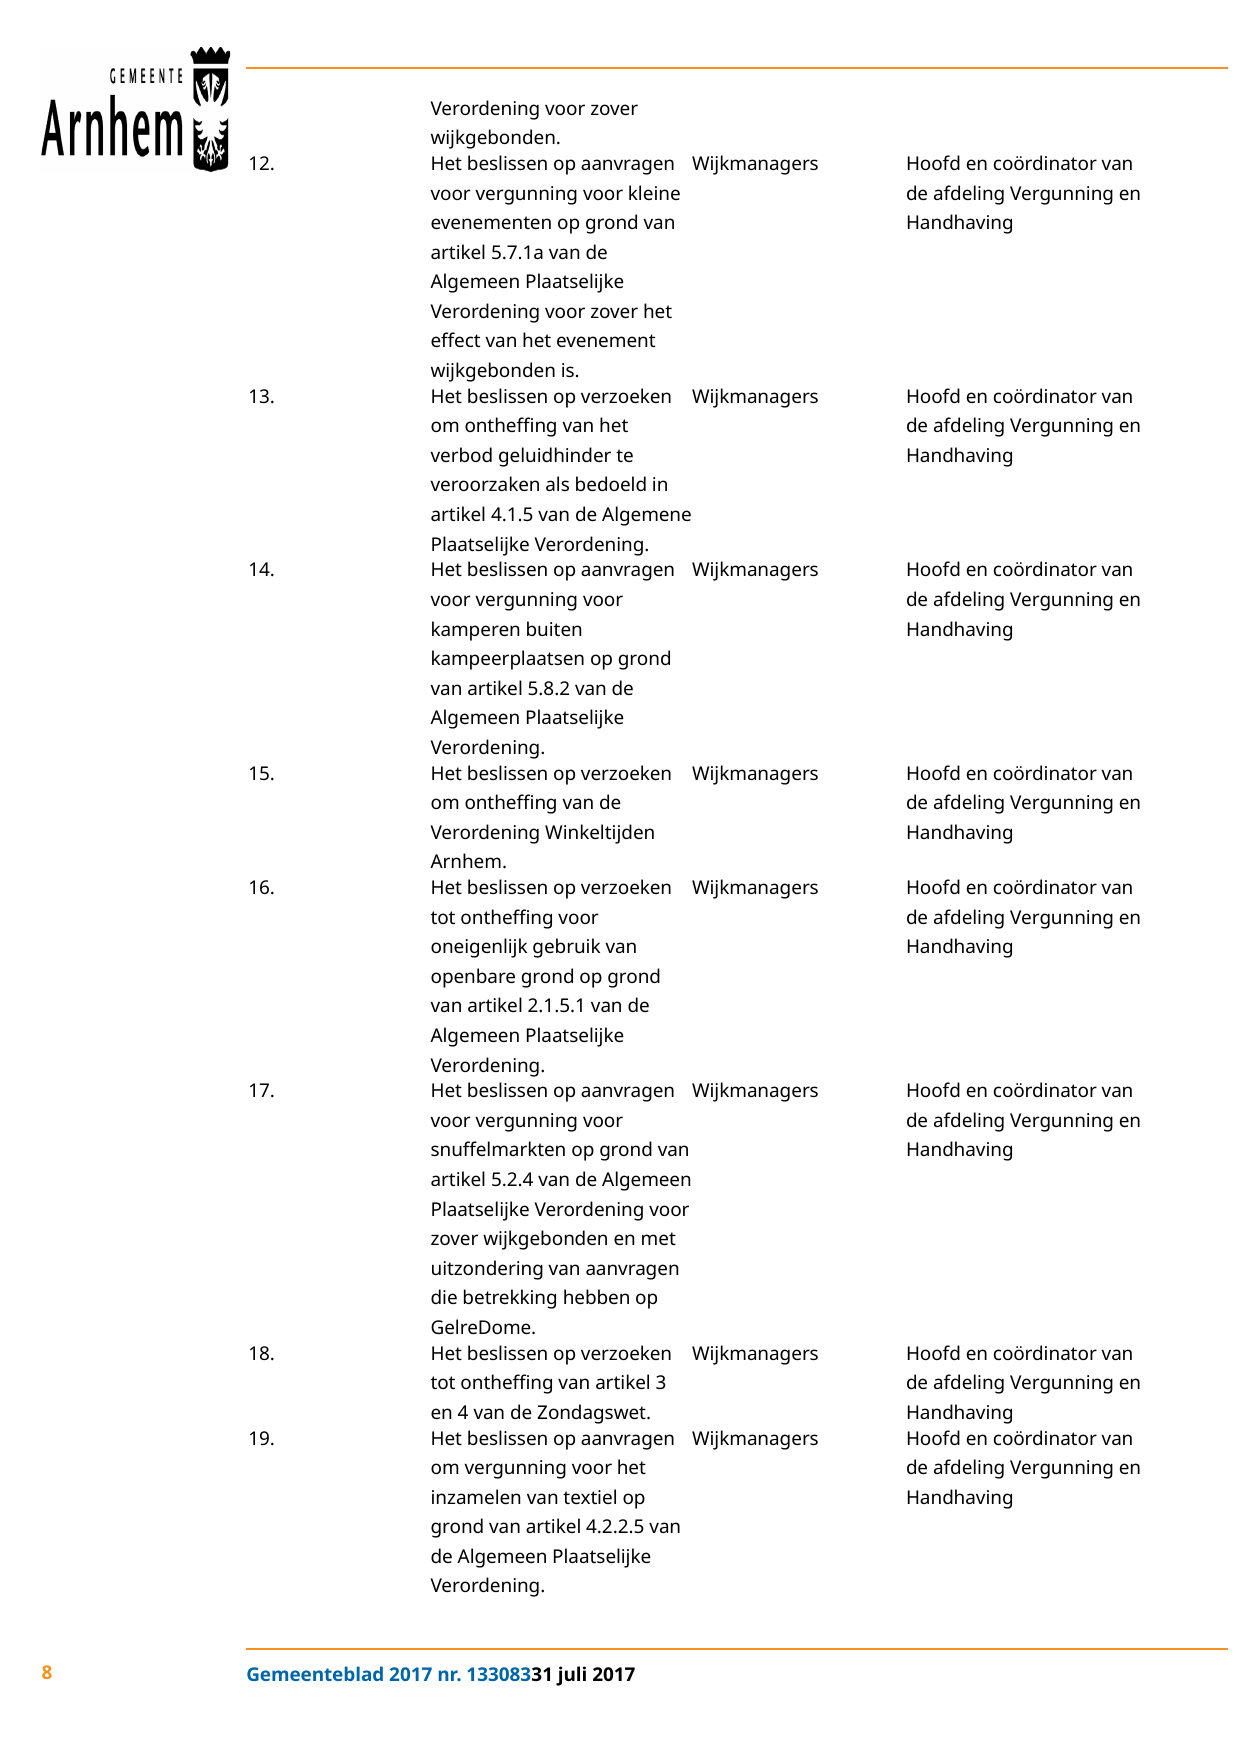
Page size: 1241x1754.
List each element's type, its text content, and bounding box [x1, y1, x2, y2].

table_cell Wijkmanagers [692, 1340, 906, 1425]
table_cell Wijkmanagers [692, 760, 906, 874]
table_cell Het beslissen op aanvragen voor vergunning voor kleine evenementen op grond van artikel 5.7.1a van de Algemeen Plaatselijke Verordening voor zover het effect van het evenement wijkgebonden is. [430, 150, 692, 383]
table_cell Het beslissen op aanvragen om vergunning voor het inzamelen van textiel op grond van artikel 4.2.2.5 van de Algemeen Plaatselijke Verordening. [430, 1425, 692, 1598]
table_cell Hoofd en coördinator van de afdeling Vergunning en Handhaving [906, 760, 1152, 874]
table_cell Wijkmanagers [692, 874, 906, 1077]
table_cell 18. [248, 1340, 430, 1425]
table_cell Wijkmanagers [692, 383, 906, 557]
table_cell Wijkmanagers [692, 150, 906, 383]
table_cell Het beslissen op verzoeken tot ontheffing voor oneigenlijk gebruik van openbare grond op grond van artikel 2.1.5.1 van de Algemeen Plaatselijke Verordening. [430, 874, 692, 1077]
table_cell Het beslissen op verzoeken tot ontheffing van artikel 3 en 4 van de Zondagswet. [430, 1340, 692, 1425]
table_cell Wijkmanagers [692, 557, 906, 760]
table_cell Het beslissen op aanvragen voor vergunning voor snuffelmarkten op grond van artikel 5.2.4 van de Algemeen Plaatselijke Verordening voor zover wijkgebonden en met uitzondering van aanvragen die betrekking hebben op GelreDome. [430, 1078, 692, 1340]
table_cell Het beslissen op verzoeken om ontheffing van het verbod geluidhinder te veroorzaken als bedoeld in artikel 4.1.5 van de Algemene Plaatselijke Verordening. [430, 383, 692, 557]
picture [41, 47, 231, 172]
table_cell 15. [248, 760, 430, 874]
table_cell Hoofd en coördinator van de afdeling Vergunning en Handhaving [906, 383, 1152, 557]
table_cell Het beslissen op aanvragen voor vergunning voor kamperen buiten kampeerplaatsen op grond van artikel 5.8.2 van de Algemeen Plaatselijke Verordening. [430, 557, 692, 760]
table_cell Wijkmanagers [692, 1078, 906, 1340]
table_cell Het beslissen op verzoeken om ontheffing van de Verordening Winkeltijden Arnhem. [430, 760, 692, 874]
table_cell Hoofd en coördinator van de afdeling Vergunning en Handhaving [906, 1425, 1152, 1598]
table_cell [906, 95, 1152, 150]
table_cell Hoofd en coördinator van de afdeling Vergunning en Handhaving [906, 557, 1152, 760]
table_cell 12. [248, 150, 430, 383]
table_cell [248, 95, 430, 150]
table_cell Hoofd en coördinator van de afdeling Vergunning en Handhaving [906, 874, 1152, 1077]
table_cell 14. [248, 557, 430, 760]
table_cell 17. [248, 1078, 430, 1340]
table_cell [692, 95, 906, 150]
table_cell Hoofd en coördinator van de afdeling Vergunning en Handhaving [906, 1340, 1152, 1425]
table_cell Hoofd en coördinator van de afdeling Vergunning en Handhaving [906, 1078, 1152, 1340]
table_cell Wijkmanagers [692, 1425, 906, 1598]
table_cell 19. [248, 1425, 430, 1598]
table_cell 16. [248, 874, 430, 1077]
table_cell 13. [248, 383, 430, 557]
table_cell Hoofd en coördinator van de afdeling Vergunning en Handhaving [906, 150, 1152, 383]
table_cell Verordening voor zover wijkgebonden. [430, 95, 692, 150]
